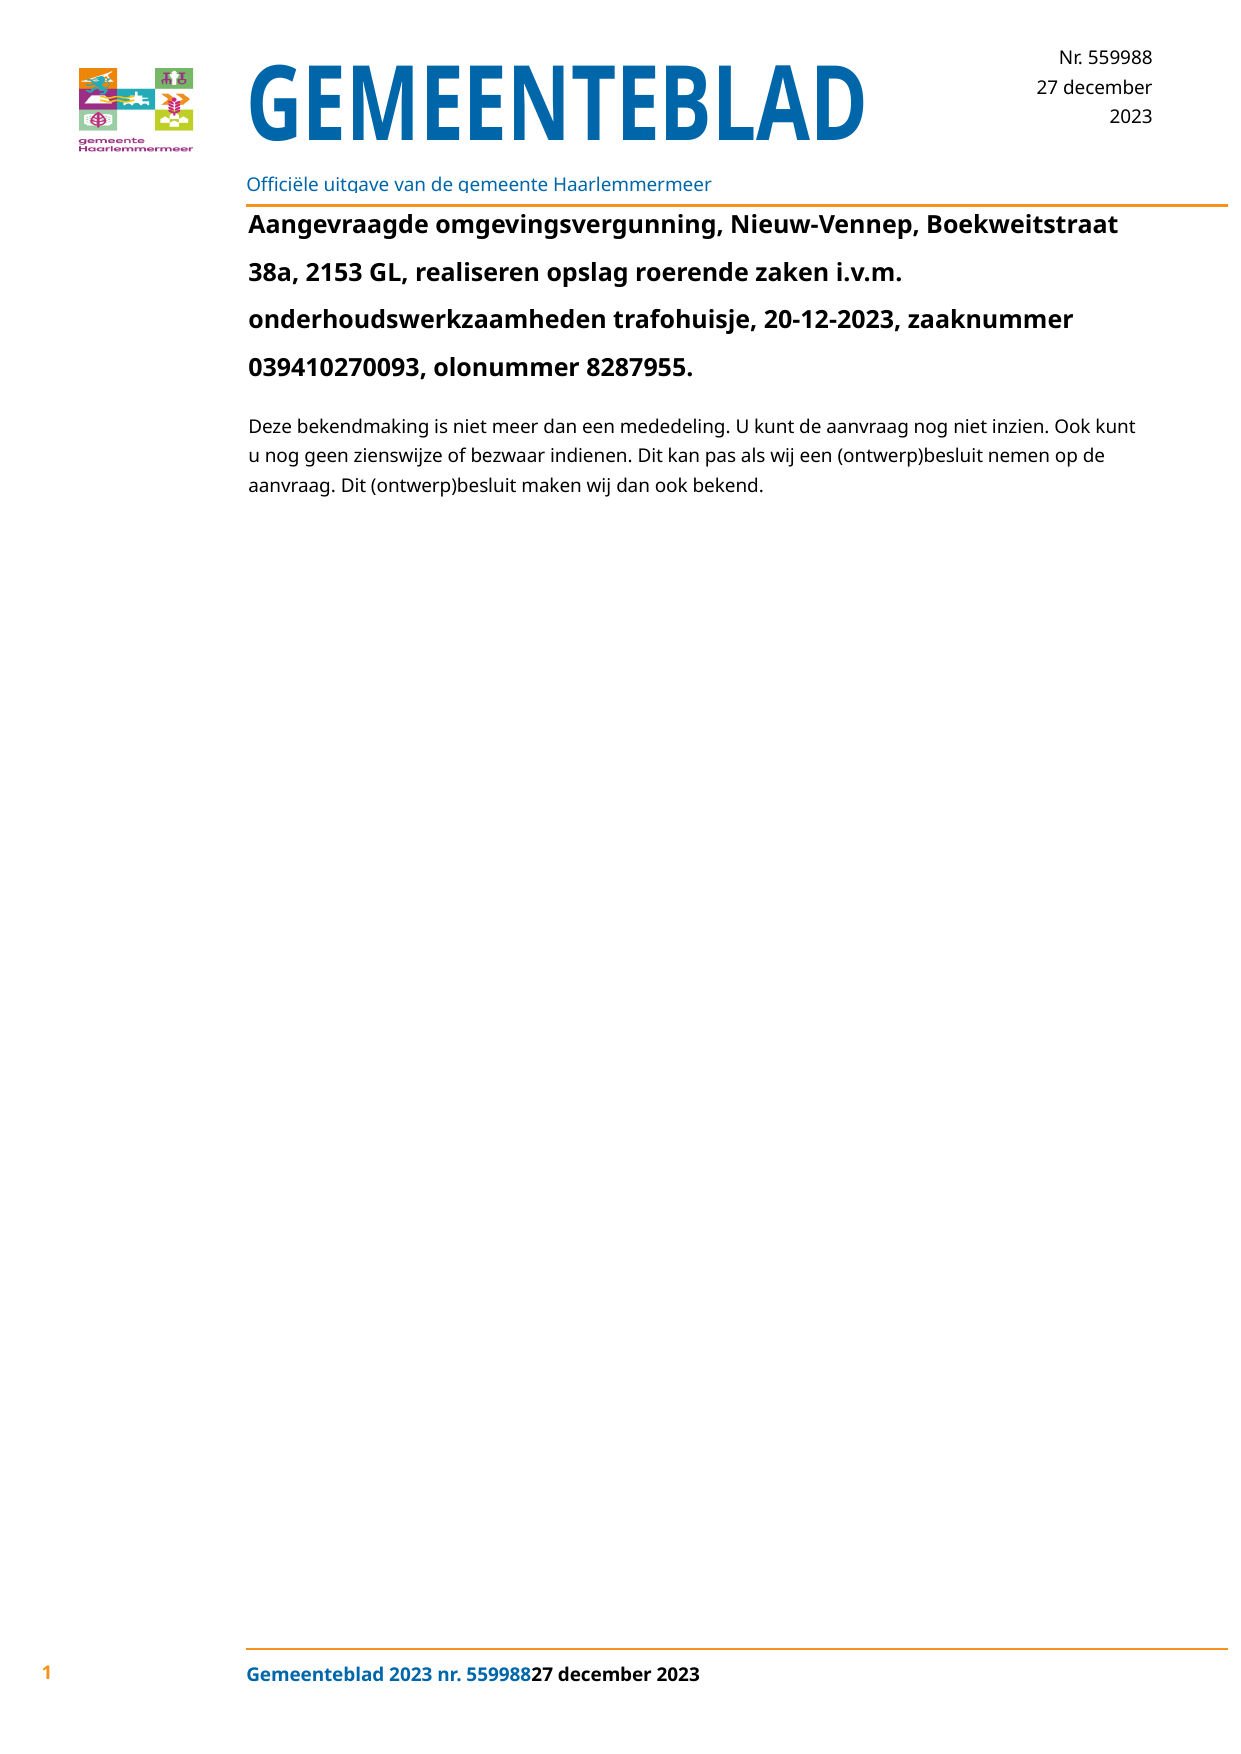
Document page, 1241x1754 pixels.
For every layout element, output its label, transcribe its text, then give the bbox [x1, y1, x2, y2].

picture [41, 47, 231, 172]
text Deze bekendmaking is niet meer dan een mededeling. U kunt de aanvraag nog niet inzien. Ook kunt u nog geen zienswijze of bezwaar indienen. Dit kan pas als wij een (ontwerp)besluit nemen op de aanvraag. Dit (ontwerp)besluit maken wij dan ook bekend. [248, 413, 1152, 498]
text Aangevraagde omgevingsvergunning, Nieuw-Vennep, Boekweitstraat 38a, 2153 GL, realiseren opslag roerende zaken i.v.m. onderhoudswerkzaamheden trafohuisje, 20-12-2023, zaaknummer 039410270093, olonummer 8287955. [248, 207, 1152, 384]
